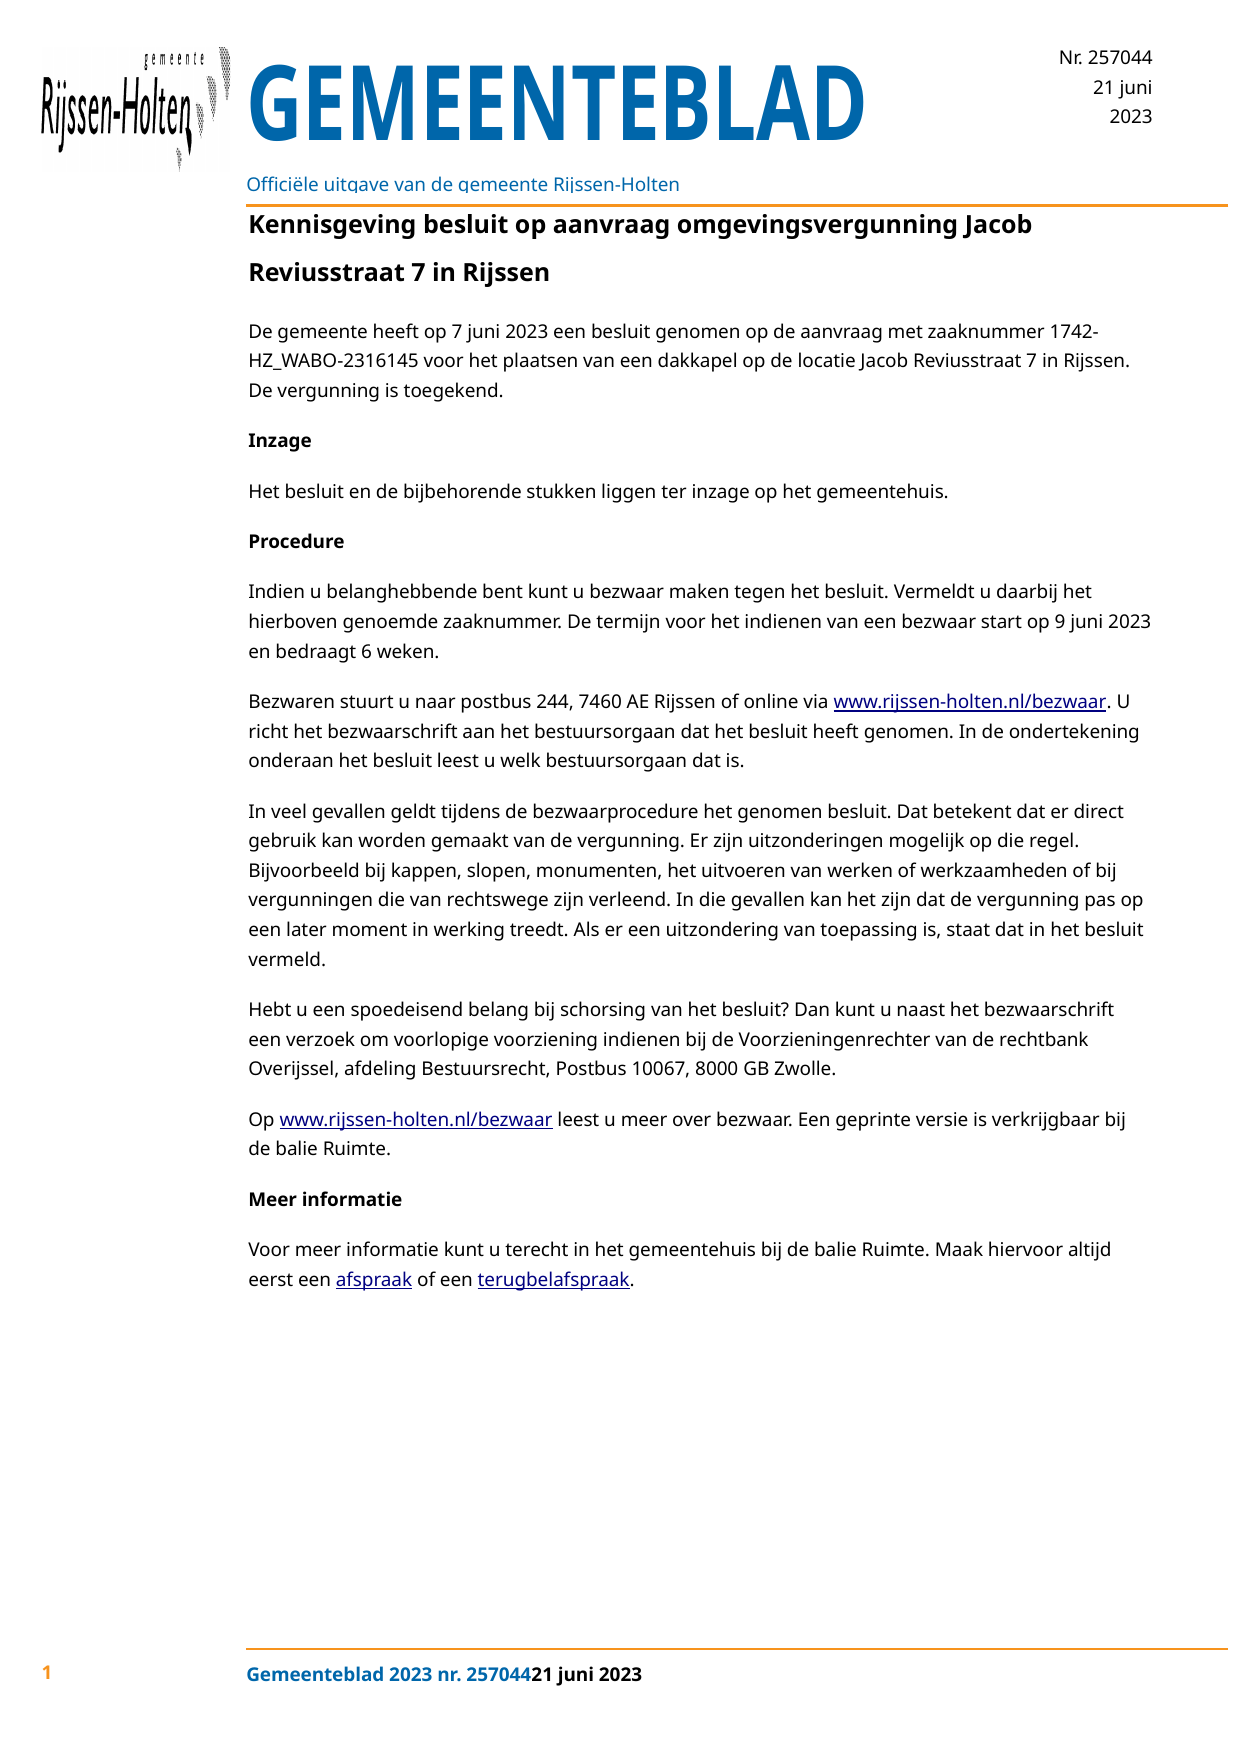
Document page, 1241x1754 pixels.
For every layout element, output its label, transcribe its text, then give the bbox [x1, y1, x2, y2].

text In veel gevallen geldt tijdens de bezwaarprocedure het genomen besluit. Dat betekent dat er direct gebruik kan worden gemaakt van de vergunning. Er zijn uitzonderingen mogelijk op die regel. Bijvoorbeeld bij kappen, slopen, monumenten, het uitvoeren van werken of werkzaamheden of bij vergunningen die van rechtswege zijn verleend. In die gevallen kan het zijn dat de vergunning pas op een later moment in werking treedt. Als er een uitzondering van toepassing is, staat dat in het besluit vermeld. [248, 798, 1152, 972]
text De gemeente heeft op 7 juni 2023 een besluit genomen op de aanvraag met zaaknummer 1742-HZ_WABO-2316145 voor het plaatsen van een dakkapel op de locatie Jacob Reviusstraat 7 in Rijssen. De vergunning is toegekend. [248, 318, 1152, 403]
text Meer informatie [248, 1186, 1152, 1212]
text Voor meer informatie kunt u terecht in het gemeentehuis bij de balie Ruimte. Maak hiervoor altijd eerst een afspraak of een terugbelafspraak. [248, 1236, 1152, 1292]
picture [41, 47, 231, 172]
text Het besluit en de bijbehorende stukken liggen ter inzage op het gemeentehuis. [248, 478, 1152, 504]
text Inzage [248, 427, 1152, 453]
text Kennisgeving besluit op aanvraag omgevingsvergunning Jacob Reviusstraat 7 in Rijssen [248, 207, 1152, 288]
text Indien u belanghebbende bent kunt u bezwaar maken tegen het besluit. Vermeldt u daarbij het hierboven genoemde zaaknummer. De termijn voor het indienen van een bezwaar start op 9 juni 2023 en bedraagt 6 weken. [248, 579, 1152, 664]
text Hebt u een spoedeisend belang bij schorsing van het besluit? Dan kunt u naast het bezwaarschrift een verzoek om voorlopige voorziening indienen bij de Voorzieningenrechter van de rechtbank Overijssel, afdeling Bestuursrecht, Postbus 10067, 8000 GB Zwolle. [248, 996, 1152, 1081]
text Bezwaren stuurt u naar postbus 244, 7460 AE Rijssen of online via www.rijssen-holten.nl/bezwaar. U richt het bezwaarschrift aan het bestuursorgaan dat het besluit heeft genomen. In de ondertekening onderaan het besluit leest u welk bestuursorgaan dat is. [248, 688, 1152, 773]
text Procedure [248, 528, 1152, 554]
text Op www.rijssen-holten.nl/bezwaar leest u meer over bezwaar. Een geprinte versie is verkrijgbaar bij de balie Ruimte. [248, 1106, 1152, 1161]
